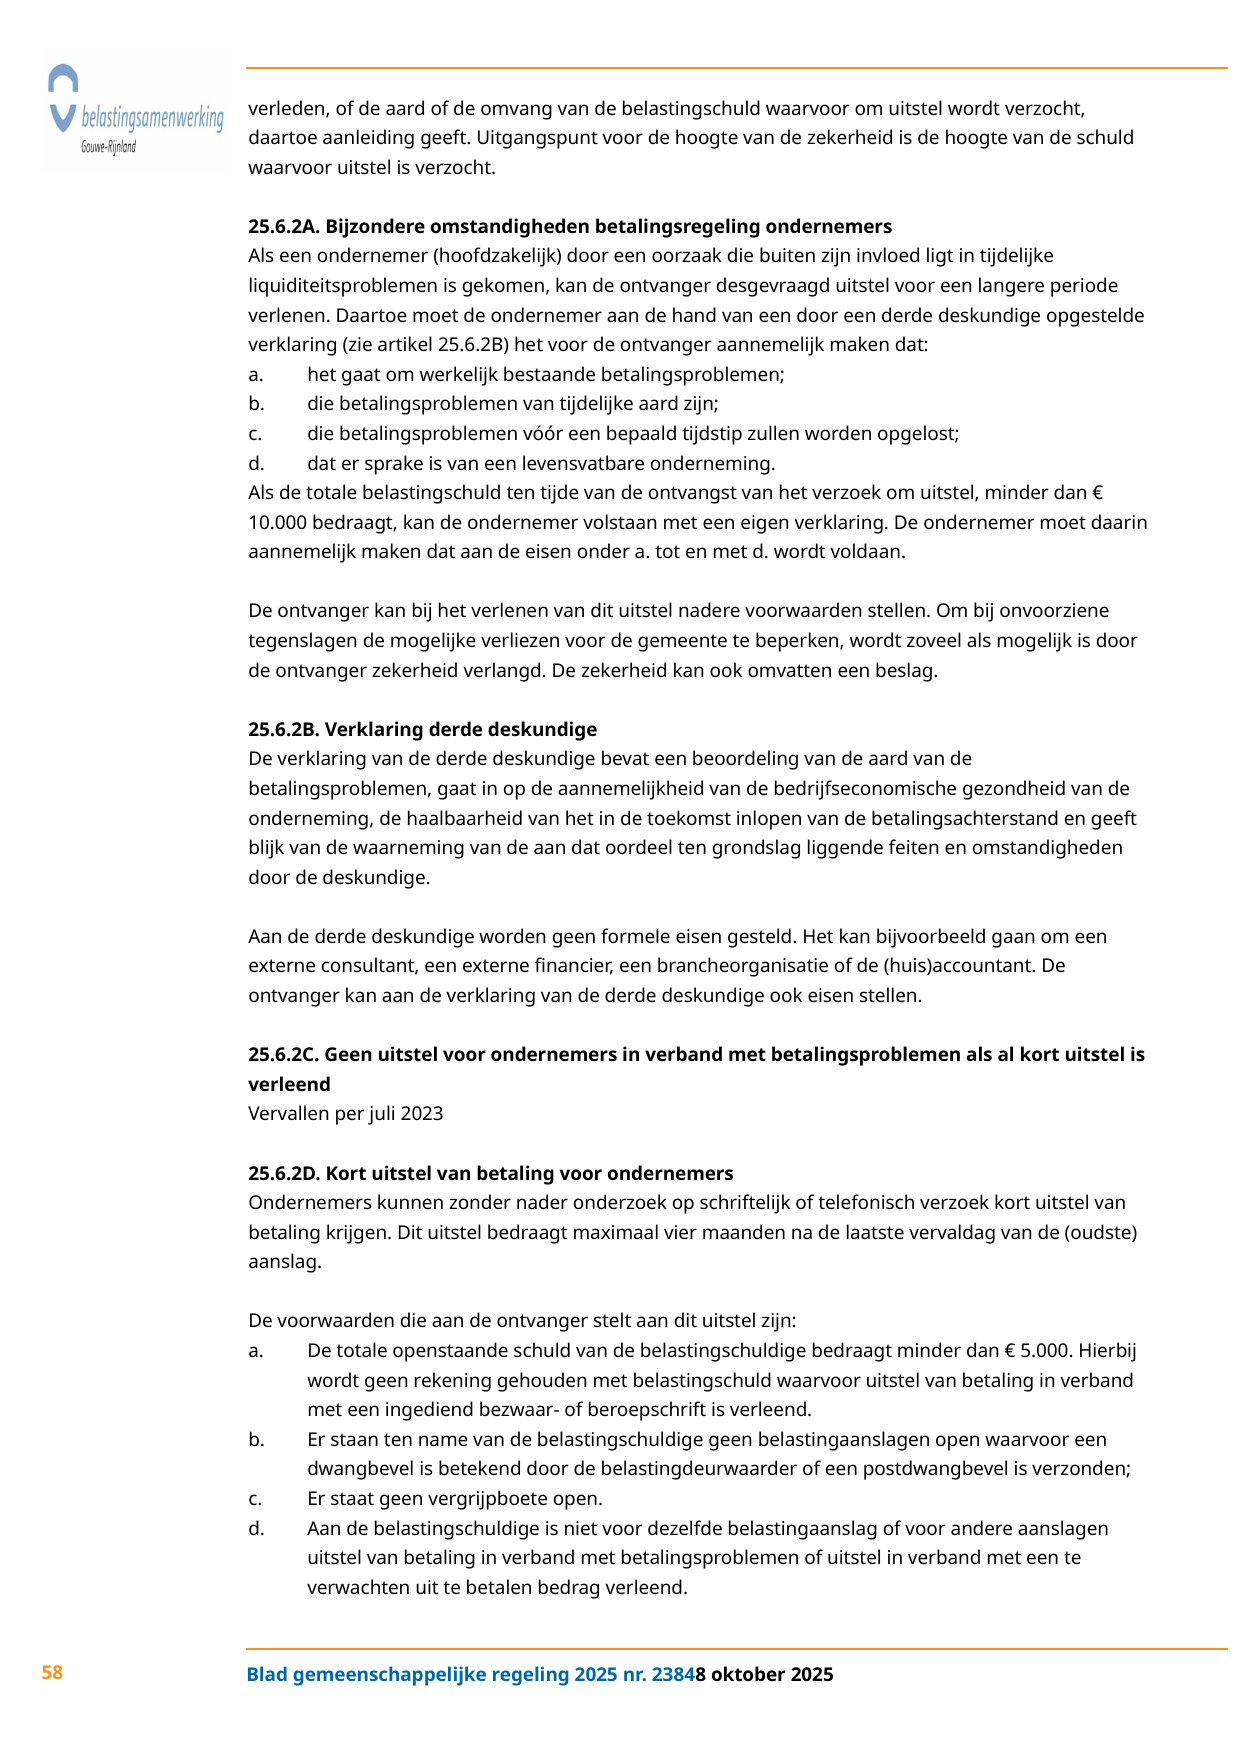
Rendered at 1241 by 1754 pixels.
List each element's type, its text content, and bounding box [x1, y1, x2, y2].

list Er staan ten name van de belastingschuldige geen belastingaanslagen open waarvoor een dwangbevel is betekend door de belastingdeurwaarder of een postdwangbevel is verzonden; [248, 1426, 1152, 1481]
text verleden, of de aard of de omvang van de belastingschuld waarvoor om uitstel wordt verzocht, daartoe aanleiding geeft. Uitgangspunt voor de hoogte van de zekerheid is de hoogte van de schuld waarvoor uitstel is verzocht. [248, 95, 1152, 180]
text Vervallen per juli 2023 [248, 1101, 1152, 1126]
picture [41, 47, 231, 172]
text De verklaring van de derde deskundige bevat een beoordeling van de aard van de betalingsproblemen, gaat in op de aannemelijkheid van de bedrijfseconomische gezondheid van de onderneming, de haalbaarheid van het in de toekomst inlopen van de betalingsachterstand en geeft blijk van de waarneming van de aan dat oordeel ten grondslag liggende feiten en omstandigheden door de deskundige. [248, 746, 1152, 890]
list dat er sprake is van een levensvatbare onderneming. [248, 450, 1152, 476]
text De voorwaarden die aan de ontvanger stelt aan dit uitstel zijn: [248, 1308, 1152, 1333]
list Aan de belastingschuldige is niet voor dezelfde belastingaanslag of voor andere aanslagen uitstel van betaling in verband met betalingsproblemen of uitstel in verband met een te verwachten uit te betalen bedrag verleend. [248, 1515, 1152, 1600]
text 25.6.2C. Geen uitstel voor ondernemers in verband met betalingsproblemen als al kort uitstel is verleend [248, 1041, 1152, 1097]
text 25.6.2D. Kort uitstel van betaling voor ondernemers [248, 1160, 1152, 1186]
list die betalingsproblemen van tijdelijke aard zijn; [248, 391, 1152, 416]
list die betalingsproblemen vóór een bepaald tijdstip zullen worden opgelost; [248, 420, 1152, 446]
list Er staat geen vergrijpboete open. [248, 1485, 1152, 1511]
text De ontvanger kan bij het verlenen van dit uitstel nadere voorwaarden stellen. Om bij onvoorziene tegenslagen de mogelijke verliezen voor de gemeente te beperken, wordt zoveel als mogelijk is door de ontvanger zekerheid verlangd. De zekerheid kan ook omvatten een beslag. [248, 598, 1152, 683]
text 25.6.2A. Bijzondere omstandigheden betalingsregeling ondernemers [248, 213, 1152, 239]
text Aan de derde deskundige worden geen formele eisen gesteld. Het kan bijvoorbeeld gaan om een externe consultant, een externe financier, een brancheorganisatie of de (huis)accountant. De ontvanger kan aan de verklaring van de derde deskundige ook eisen stellen. [248, 923, 1152, 1008]
text Als de totale belastingschuld ten tijde van de ontvangst van het verzoek om uitstel, minder dan € 10.000 bedraagt, kan de ondernemer volstaan met een eigen verklaring. De ondernemer moet daarin aannemelijk maken dat aan de eisen onder a. tot en met d. wordt voldaan. [248, 479, 1152, 564]
text Als een ondernemer (hoofdzakelijk) door een oorzaak die buiten zijn invloed ligt in tijdelijke liquiditeitsproblemen is gekomen, kan de ontvanger desgevraagd uitstel voor een langere periode verlenen. Daartoe moet de ondernemer aan de hand van een door een derde deskundige opgestelde verklaring (zie artikel 25.6.2B) het voor de ontvanger aannemelijk maken dat: [248, 243, 1152, 357]
text Ondernemers kunnen zonder nader onderzoek op schriftelijk of telefonisch verzoek kort uitstel van betaling krijgen. Dit uitstel bedraagt maximaal vier maanden na de laatste vervaldag van de (oudste) aanslag. [248, 1189, 1152, 1274]
text 25.6.2B. Verklaring derde deskundige [248, 716, 1152, 742]
list het gaat om werkelijk bestaande betalingsproblemen; [248, 361, 1152, 387]
list De totale openstaande schuld van de belastingschuldige bedraagt minder dan € 5.000. Hierbij wordt geen rekening gehouden met belastingschuld waarvoor uitstel van betaling in verband met een ingediend bezwaar- of beroepschrift is verleend. [248, 1337, 1152, 1422]
